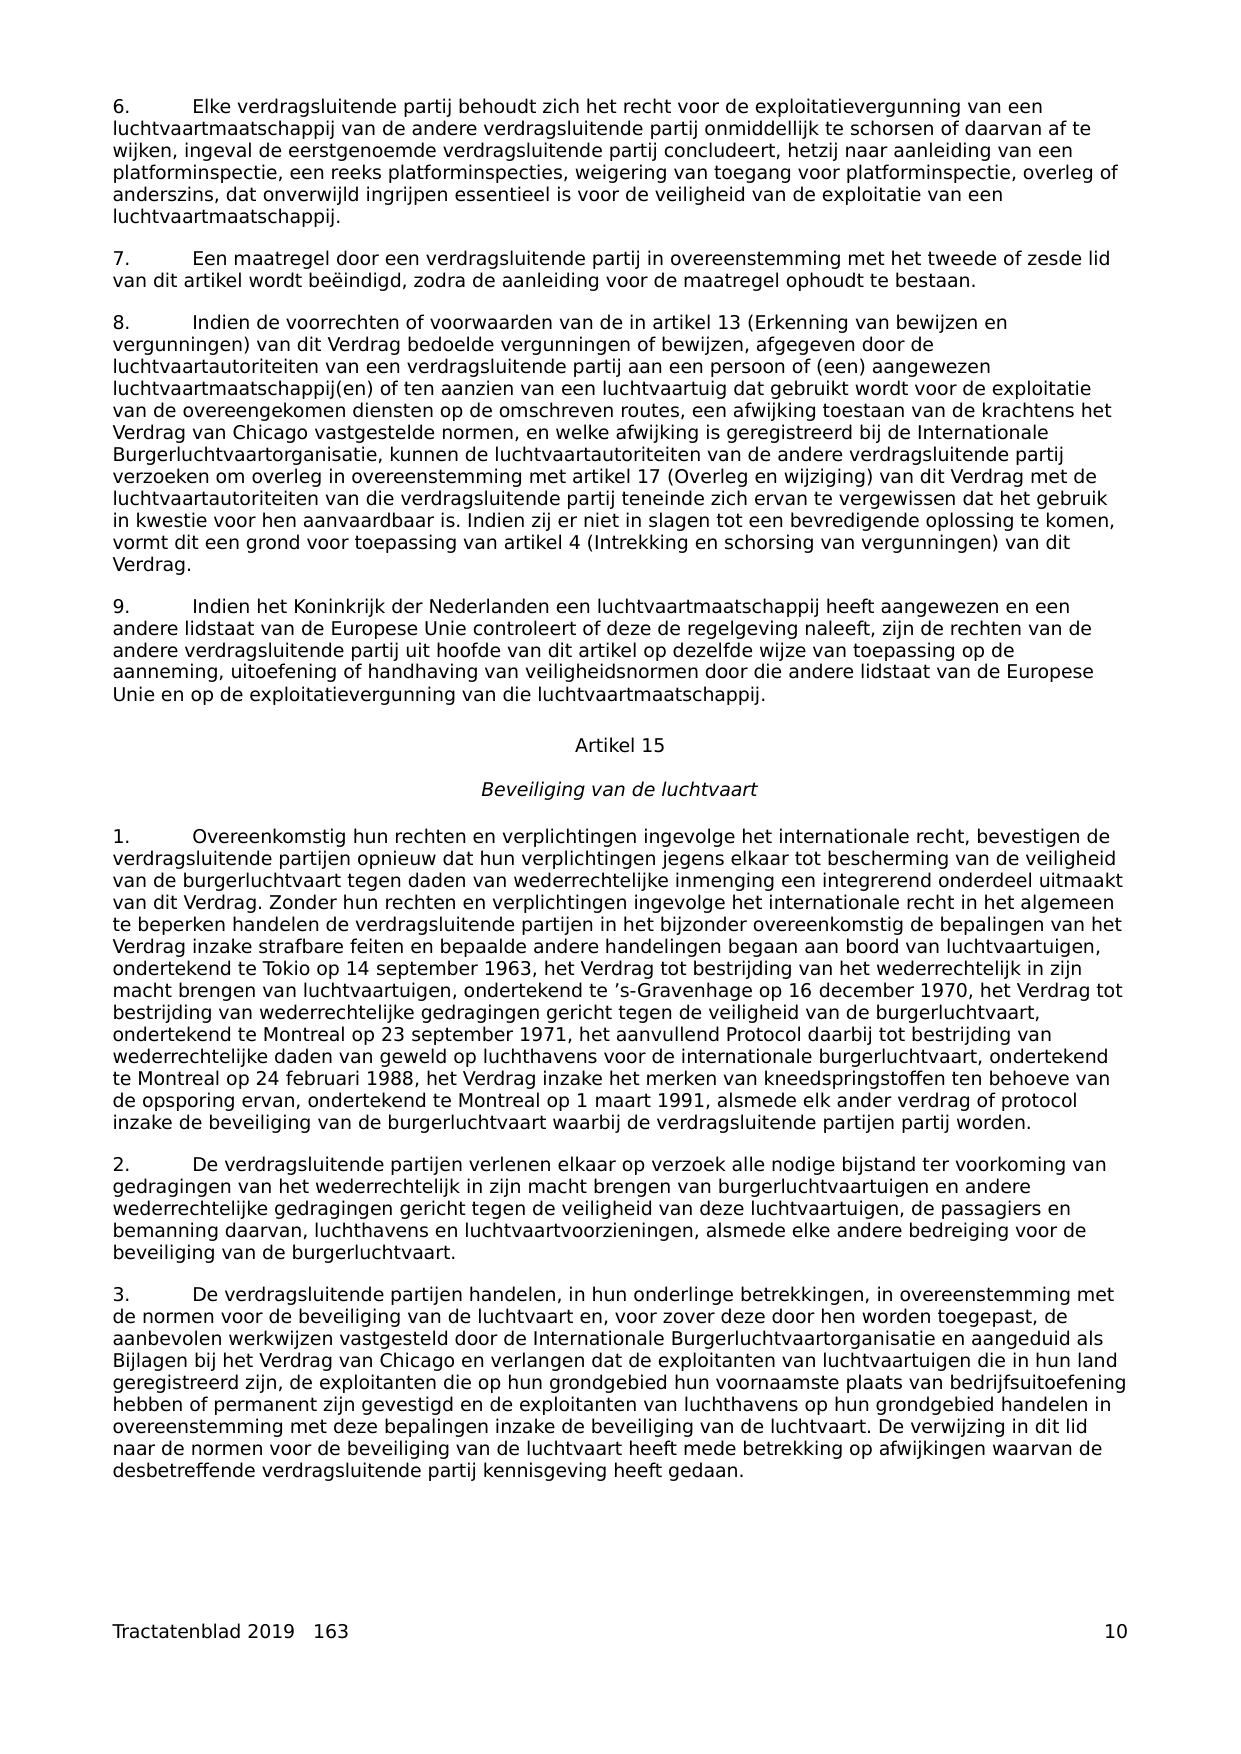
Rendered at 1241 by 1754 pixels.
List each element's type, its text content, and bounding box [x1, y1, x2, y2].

text 3. De verdragsluitende partijen handelen, in hun onderlinge betrekkingen, in overeenstemming met de normen voor de beveiliging van de luchtvaart en, voor zover deze door hen worden toegepast, de aanbevolen werkwijzen vastgesteld door de Internationale Burgerluchtvaartorganisatie en aangeduid als Bijlagen bij het Verdrag van Chicago en verlangen dat de exploitanten van luchtvaartuigen die in hun land geregistreerd zijn, de exploitanten die op hun grondgebied hun voornaamste plaats van bedrijfsuitoefening hebben of permanent zijn gevestigd en de exploitanten van luchthavens op hun grondgebied handelen in overeenstemming met deze bepalingen inzake de beveiliging van de luchtvaart. De verwijzing in dit lid naar de normen voor de beveiliging van de luchtvaart heeft mede betrekking op afwijkingen waarvan de desbetreffende verdragsluitende partij kennisgeving heeft gedaan. [112, 1284, 1128, 1482]
text 9. Indien het Koninkrijk der Nederlanden een luchtvaartmaatschappij heeft aangewezen en een andere lidstaat van de Europese Unie controleert of deze de regelgeving naleeft, zijn de rechten van de andere verdragsluitende partij uit hoofde van dit artikel op dezelfde wijze van toepassing op de aanneming, uitoefening of handhaving van veiligheidsnormen door die andere lidstaat van de Europese Unie en op de exploitatievergunning van die luchtvaartmaatschappij. [112, 596, 1128, 705]
text 8. Indien de voorrechten of voorwaarden van de in artikel 13 (Erkenning van bewijzen en vergunningen) van dit Verdrag bedoelde vergunningen of bewijzen, afgegeven door de luchtvaartautoriteiten van een verdragsluitende partij aan een persoon of (een) aangewezen luchtvaartmaatschappij(en) of ten aanzien van een luchtvaartuig dat gebruikt wordt voor de exploitatie van de overeengekomen diensten op de omschreven routes, een afwijking toestaan van de krachtens het Verdrag van Chicago vastgestelde normen, en welke afwijking is geregistreerd bij de Internationale Burgerluchtvaartorganisatie, kunnen de luchtvaartautoriteiten van de andere verdragsluitende partij verzoeken om overleg in overeenstemming met artikel 17 (Overleg en wijziging) van dit Verdrag met de luchtvaartautoriteiten van die verdragsluitende partij teneinde zich ervan te vergewissen dat het gebruik in kwestie voor hen aanvaardbaar is. Indien zij er niet in slagen tot een bevredigende oplossing te komen, vormt dit een grond voor toepassing van artikel 4 (Intrekking en schorsing van vergunningen) van dit Verdrag. [112, 312, 1128, 576]
text 1. Overeenkomstig hun rechten en verplichtingen ingevolge het internationale recht, bevestigen de verdragsluitende partijen opnieuw dat hun verplichtingen jegens elkaar tot bescherming van de veiligheid van de burgerluchtvaart tegen daden van wederrechtelijke inmenging een integrerend onderdeel uitmaakt van dit Verdrag. Zonder hun rechten en verplichtingen ingevolge het internationale recht in het algemeen te beperken handelen de verdragsluitende partijen in het bijzonder overeenkomstig de bepalingen van het Verdrag inzake strafbare feiten en bepaalde andere handelingen begaan aan boord van luchtvaartuigen, ondertekend te Tokio op 14 september 1963, het Verdrag tot bestrijding van het wederrechtelijk in zijn macht brengen van luchtvaartuigen, ondertekend te ’s-Gravenhage op 16 december 1970, het Verdrag tot bestrijding van wederrechtelijke gedragingen gericht tegen de veiligheid van de burgerluchtvaart, ondertekend te Montreal op 23 september 1971, het aanvullend Protocol daarbij tot bestrijding van wederrechtelijke daden van geweld op luchthavens voor de internationale burgerluchtvaart, ondertekend te Montreal op 24 februari 1988, het Verdrag inzake het merken van kneedspringstoffen ten behoeve van de opsporing ervan, ondertekend te Montreal op 1 maart 1991, alsmede elk ander verdrag of protocol inzake de beveiliging van de burgerluchtvaart waarbij de verdragsluitende partijen partij worden. [112, 826, 1128, 1134]
subtitle Artikel 15 Beveiliging van de luchtvaart [112, 735, 1128, 801]
text 6. Elke verdragsluitende partij behoudt zich het recht voor de exploitatievergunning van een luchtvaartmaatschappij van de andere verdragsluitende partij onmiddellijk te schorsen of daarvan af te wijken, ingeval de eerstgenoemde verdragsluitende partij concludeert, hetzij naar aanleiding van een platforminspectie, een reeks platforminspecties, weigering van toegang voor platforminspectie, overleg of anderszins, dat onverwijld ingrijpen essentieel is voor de veiligheid van de exploitatie van een luchtvaartmaatschappij. [112, 96, 1128, 228]
text 7. Een maatregel door een verdragsluitende partij in overeenstemming met het tweede of zesde lid van dit artikel wordt beëindigd, zodra de aanleiding voor de maatregel ophoudt te bestaan. [112, 248, 1128, 292]
text 2. De verdragsluitende partijen verlenen elkaar op verzoek alle nodige bijstand ter voorkoming van gedragingen van het wederrechtelijk in zijn macht brengen van burgerluchtvaartuigen en andere wederrechtelijke gedragingen gericht tegen de veiligheid van deze luchtvaartuigen, de passagiers en bemanning daarvan, luchthavens en luchtvaartvoorzieningen, alsmede elke andere bedreiging voor de beveiliging van de burgerluchtvaart. [112, 1154, 1128, 1264]
